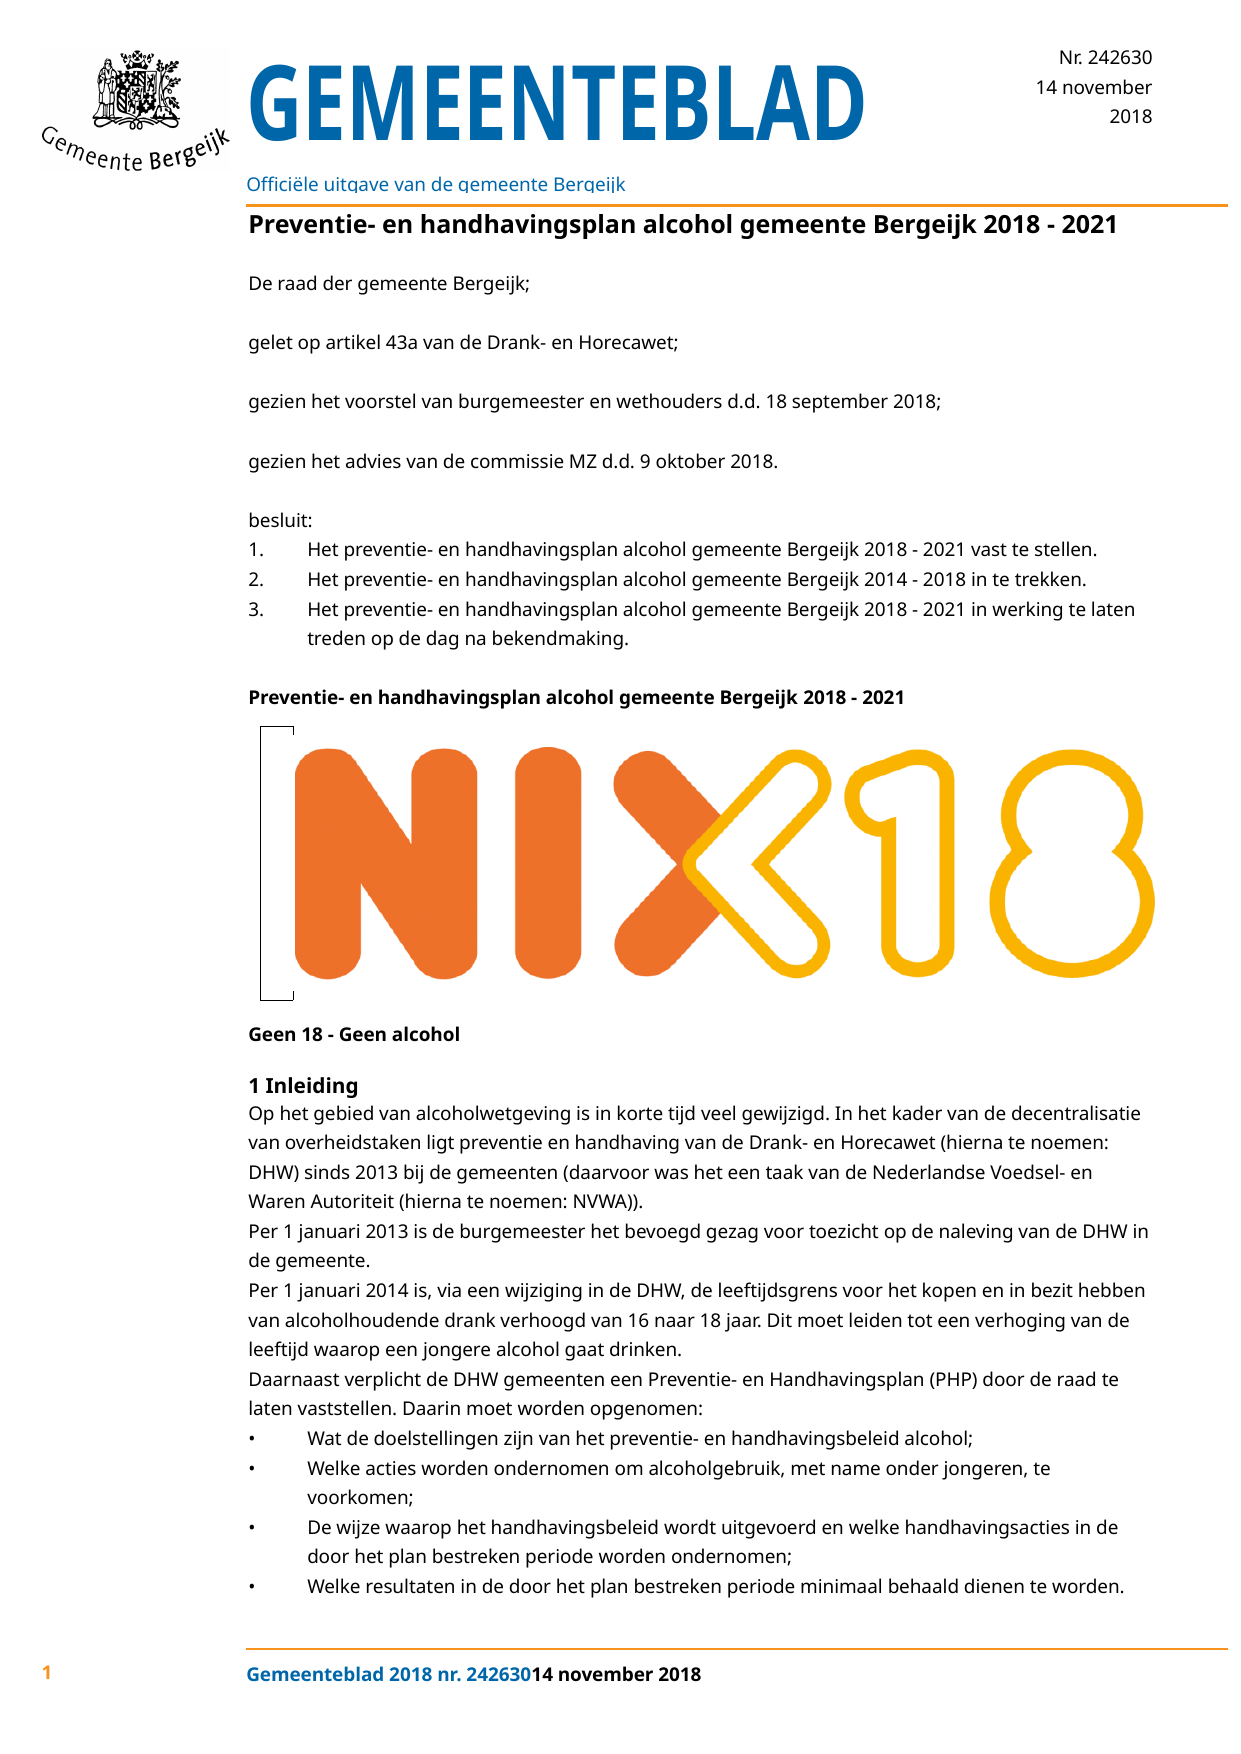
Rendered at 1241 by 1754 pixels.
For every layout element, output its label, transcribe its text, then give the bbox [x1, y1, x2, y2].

text Daarnaast verplicht de DHW gemeenten een Preventie- en Handhavingsplan (PHP) door de raad te laten vaststellen. Daarin moet worden opgenomen: [248, 1366, 1152, 1421]
text 1 Inleiding [248, 1071, 1152, 1100]
text gezien het advies van de commissie MZ d.d. 9 oktober 2018. [248, 448, 1152, 473]
list Het preventie- en handhavingsplan alcohol gemeente Bergeijk 2018 - 2021 vast te stellen. [248, 537, 1152, 562]
text Op het gebied van alcoholwetgeving is in korte tijd veel gewijzigd. In het kader van de decentralisatie van overheidstaken ligt preventie en handhaving van de Drank- en Horecawet (hierna te noemen: DHW) sinds 2013 bij de gemeenten (daarvoor was het een taak van de Nederlandse Voedsel- en Waren Autoriteit (hierna te noemen: NVWA)). [248, 1100, 1152, 1214]
list De wijze waarop het handhavingsbeleid wordt uitgevoerd en welke handhavingsacties in de door het plan bestreken periode worden ondernomen; [248, 1514, 1152, 1569]
text gelet op artikel 43a van de Drank- en Horecawet; [248, 329, 1152, 355]
list Het preventie- en handhavingsplan alcohol gemeente Bergeijk 2014 - 2018 in te trekken. [248, 566, 1152, 592]
text De raad der gemeente Bergeijk; [248, 270, 1152, 296]
list Het preventie- en handhavingsplan alcohol gemeente Bergeijk 2018 - 2021 in werking te laten treden op de dag na bekendmaking. [248, 596, 1152, 651]
text Per 1 januari 2013 is de burgemeester het bevoegd gezag voor toezicht op de naleving van de DHW in de gemeente. [248, 1218, 1152, 1273]
text Preventie- en handhavingsplan alcohol gemeente Bergeijk 2018 - 2021 [248, 684, 1152, 710]
picture [268, 735, 1173, 991]
list Welke resultaten in de door het plan bestreken periode minimaal behaald dienen te worden. [248, 1573, 1152, 1599]
list Welke acties worden ondernomen om alcoholgebruik, met name onder jongeren, te voorkomen; [248, 1455, 1152, 1510]
text besluit: [248, 507, 1152, 533]
text Per 1 januari 2014 is, via een wijziging in de DHW, de leeftijdsgrens voor het kopen en in bezit hebben van alcoholhoudende drank verhoogd van 16 naar 18 jaar. Dit moet leiden tot een verhoging van de leeftijd waarop een jongere alcohol gaat drinken. [248, 1277, 1152, 1362]
text Preventie- en handhavingsplan alcohol gemeente Bergeijk 2018 - 2021 [248, 207, 1152, 241]
picture [41, 47, 231, 172]
text gezien het voorstel van burgemeester en wethouders d.d. 18 september 2018; [248, 389, 1152, 414]
text Geen 18 - Geen alcohol [248, 1021, 1152, 1047]
list Wat de doelstellingen zijn van het preventie- en handhavingsbeleid alcohol; [248, 1425, 1152, 1451]
